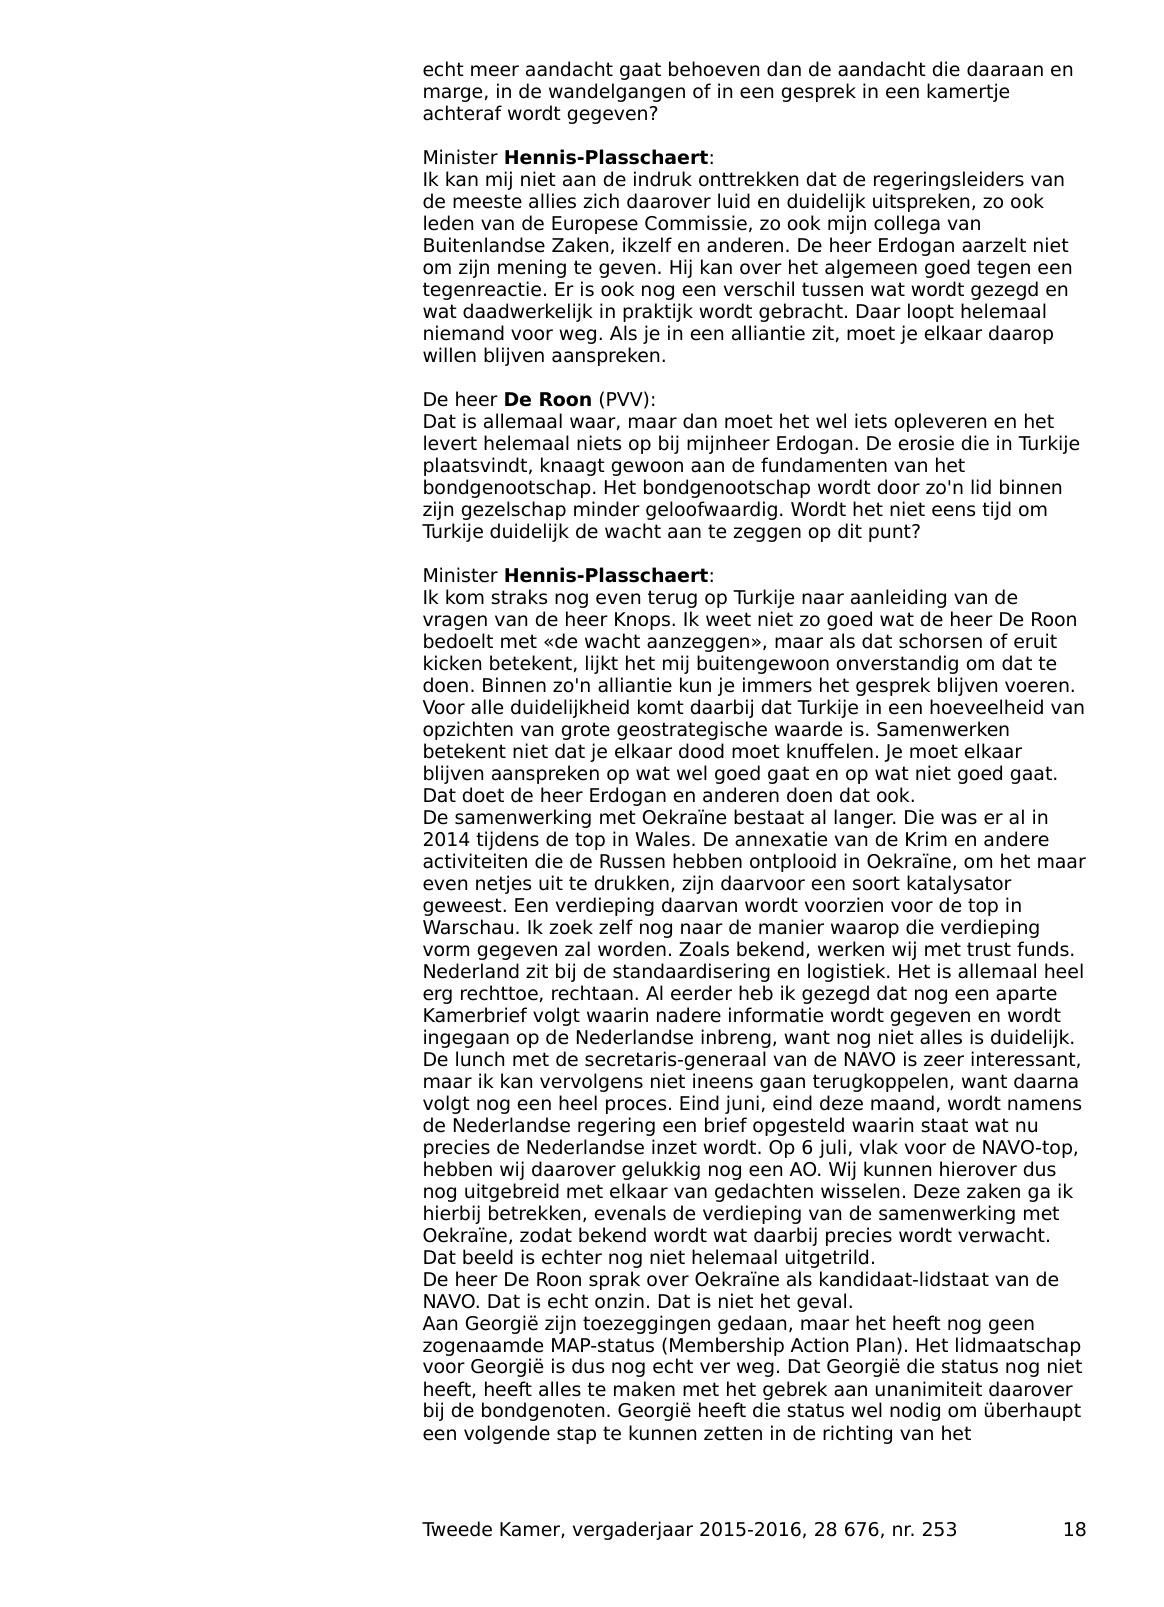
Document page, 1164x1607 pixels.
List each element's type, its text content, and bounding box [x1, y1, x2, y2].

text De samenwerking met Oekraïne bestaat al langer. Die was er al in 2014 tijdens de top in Wales. De annexatie van de Krim en andere activiteiten die de Russen hebben ontplooid in Oekraïne, om het maar even netjes uit te drukken, zijn daarvoor een soort katalysator geweest. Een verdieping daarvan wordt voorzien voor de top in Warschau. Ik zoek zelf nog naar de manier waarop die verdieping vorm gegeven zal worden. Zoals bekend, werken wij met trust funds. Nederland zit bij de standaardisering en logistiek. Het is allemaal heel erg rechttoe, rechtaan. Al eerder heb ik gezegd dat nog een aparte Kamerbrief volgt waarin nadere informatie wordt gegeven en wordt ingegaan op de Nederlandse inbreng, want nog niet alles is duidelijk. [422, 807, 1087, 1049]
text Minister Hennis-Plasschaert: [422, 565, 1087, 587]
text echt meer aandacht gaat behoeven dan de aandacht die daaraan en marge, in de wandelgangen of in een gesprek in een kamertje achteraf wordt gegeven? [422, 59, 1087, 125]
text Ik kan mij niet aan de indruk onttrekken dat de regeringsleiders van de meeste allies zich daarover luid en duidelijk uitspreken, zo ook leden van de Europese Commissie, zo ook mijn collega van Buitenlandse Zaken, ikzelf en anderen. De heer Erdogan aarzelt niet om zijn mening te geven. Hij kan over het algemeen goed tegen een tegenreactie. Er is ook nog een verschil tussen wat wordt gezegd en wat daadwerkelijk in praktijk wordt gebracht. Daar loopt helemaal niemand voor weg. Als je in een alliantie zit, moet je elkaar daarop willen blijven aanspreken. [422, 169, 1087, 367]
text Dat is allemaal waar, maar dan moet het wel iets opleveren en het levert helemaal niets op bij mijnheer Erdogan. De erosie die in Turkije plaatsvindt, knaagt gewoon aan de fundamenten van het bondgenootschap. Het bondgenootschap wordt door zo'n lid binnen zijn gezelschap minder geloofwaardig. Wordt het niet eens tijd om Turkije duidelijk de wacht aan te zeggen op dit punt? [422, 411, 1087, 543]
text Minister Hennis-Plasschaert: [422, 147, 1087, 169]
text De heer De Roon (PVV): [422, 389, 1087, 411]
text De lunch met de secretaris-generaal van de NAVO is zeer interessant, maar ik kan vervolgens niet ineens gaan terugkoppelen, want daarna volgt nog een heel proces. Eind juni, eind deze maand, wordt namens de Nederlandse regering een brief opgesteld waarin staat wat nu precies de Nederlandse inzet wordt. Op 6 juli, vlak voor de NAVO-top, hebben wij daarover gelukkig nog een AO. Wij kunnen hierover dus nog uitgebreid met elkaar van gedachten wisselen. Deze zaken ga ik hierbij betrekken, evenals de verdieping van de samenwerking met Oekraïne, zodat bekend wordt wat daarbij precies wordt verwacht. Dat beeld is echter nog niet helemaal uitgetrild. [422, 1049, 1087, 1268]
text Ik kom straks nog even terug op Turkije naar aanleiding van de vragen van de heer Knops. Ik weet niet zo goed wat de heer De Roon bedoelt met «de wacht aanzeggen», maar als dat schorsen of eruit kicken betekent, lijkt het mij buitengewoon onverstandig om dat te doen. Binnen zo'n alliantie kun je immers het gesprek blijven voeren. Voor alle duidelijkheid komt daarbij dat Turkije in een hoeveelheid van opzichten van grote geostrategische waarde is. Samenwerken betekent niet dat je elkaar dood moet knuffelen. Je moet elkaar blijven aanspreken op wat wel goed gaat en op wat niet goed gaat. Dat doet de heer Erdogan en anderen doen dat ook. [422, 587, 1087, 807]
text De heer De Roon sprak over Oekraïne als kandidaat-lidstaat van de NAVO. Dat is echt onzin. Dat is niet het geval. [422, 1268, 1087, 1312]
text Aan Georgië zijn toezeggingen gedaan, maar het heeft nog geen zogenaamde MAP-status (Membership Action Plan). Het lidmaatschap voor Georgië is dus nog echt ver weg. Dat Georgië die status nog niet heeft, heeft alles te maken met het gebrek aan unanimiteit daarover bij de bondgenoten. Georgië heeft die status wel nodig om überhaupt een volgende stap te kunnen zetten in de richting van het [422, 1312, 1087, 1444]
